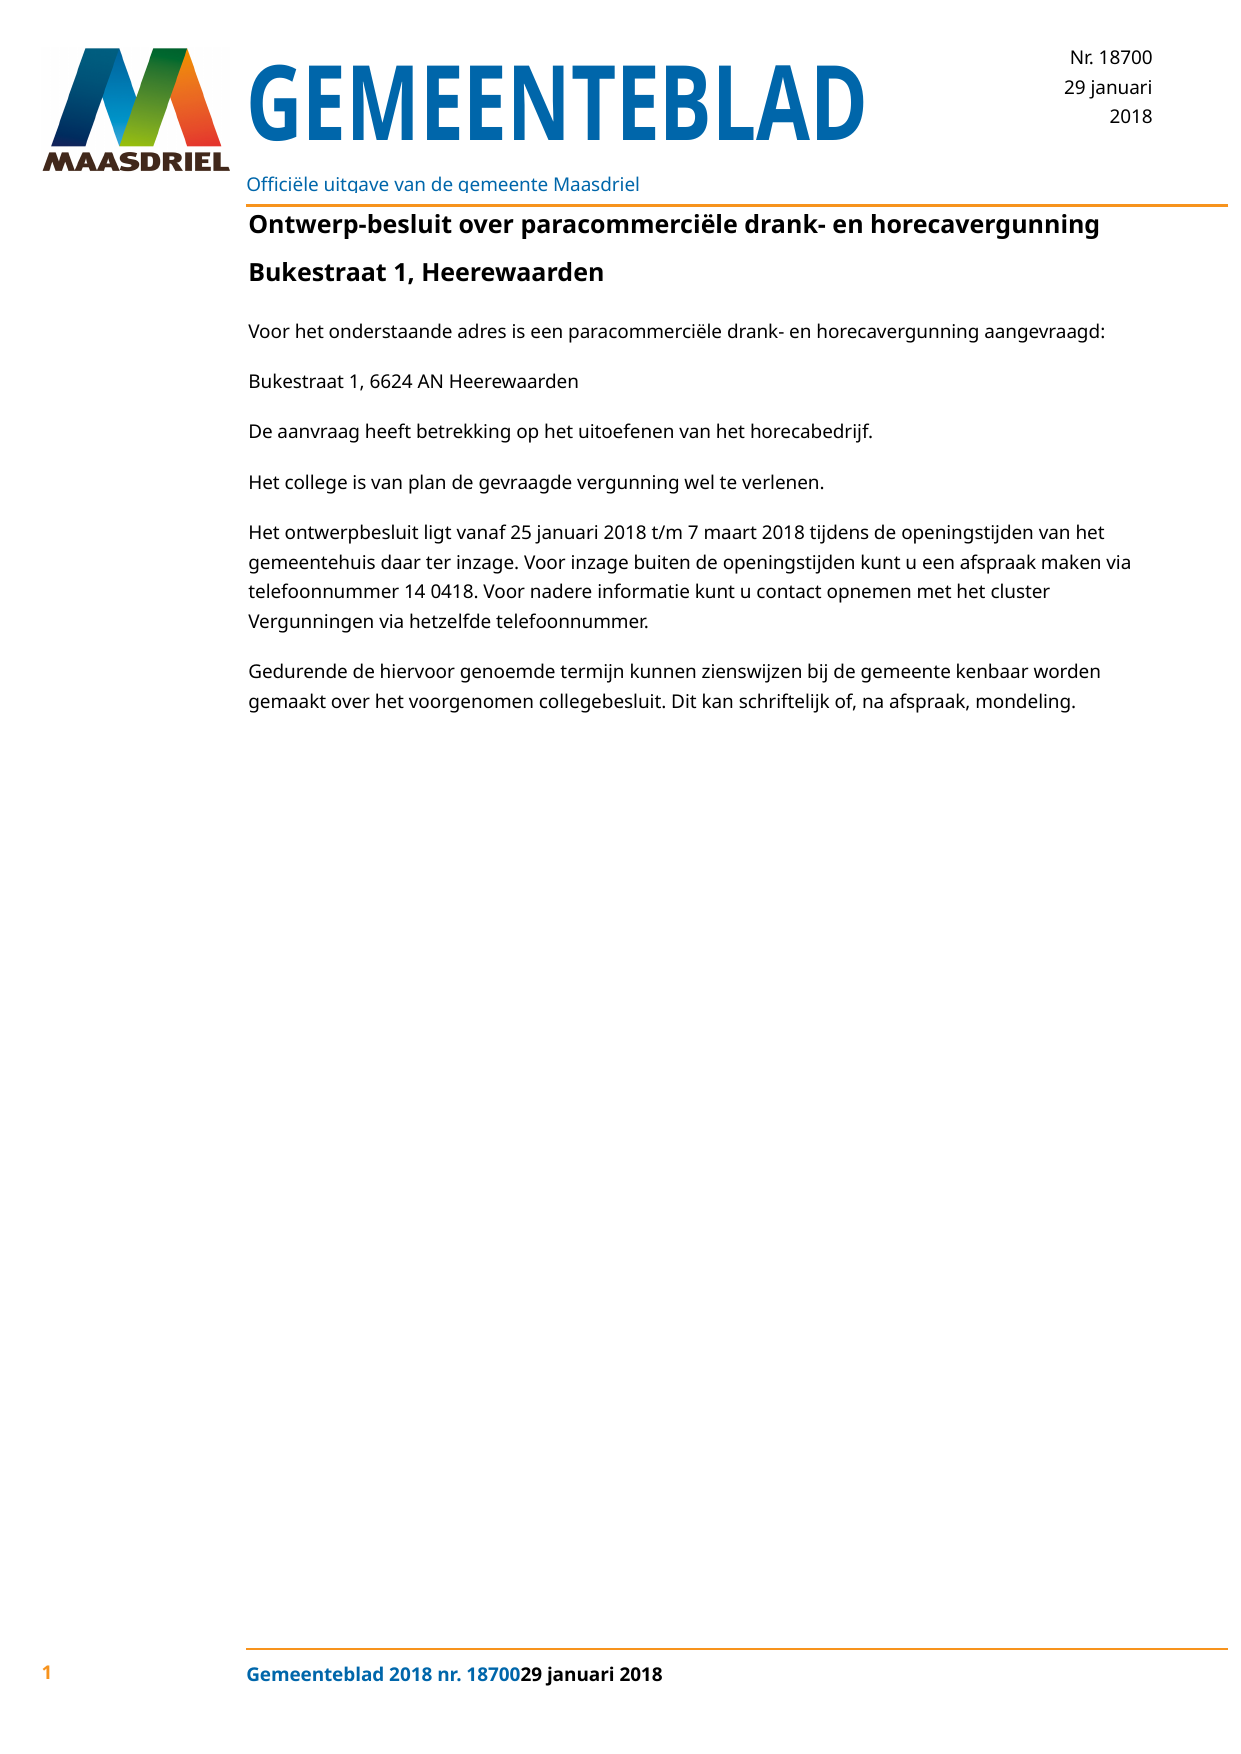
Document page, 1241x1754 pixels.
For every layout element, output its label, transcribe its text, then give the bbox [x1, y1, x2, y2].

text Het college is van plan de gevraagde vergunning wel te verlenen. [248, 469, 1152, 495]
text Het ontwerpbesluit ligt vanaf 25 januari 2018 t/m 7 maart 2018 tijdens de openingstijden van het gemeentehuis daar ter inzage. Voor inzage buiten de openingstijden kunt u een afspraak maken via telefoonnummer 14 0418. Voor nadere informatie kunt u contact opnemen met het cluster Vergunningen via hetzelfde telefoonnummer. [248, 519, 1152, 634]
text Gedurende de hiervoor genoemde termijn kunnen zienswijzen bij de gemeente kenbaar worden gemaakt over het voorgenomen collegebesluit. Dit kan schriftelijk of, na afspraak, mondeling. [248, 659, 1152, 714]
text Bukestraat 1, 6624 AN Heerewaarden [248, 368, 1152, 394]
picture [41, 47, 231, 172]
text De aanvraag heeft betrekking op het uitoefenen van het horecabedrijf. [248, 419, 1152, 444]
text Voor het onderstaande adres is een paracommerciële drank- en horecavergunning aangevraagd: [248, 318, 1152, 344]
text Ontwerp-besluit over paracommerciële drank- en horecavergunning Bukestraat 1, Heerewaarden [248, 207, 1152, 288]
